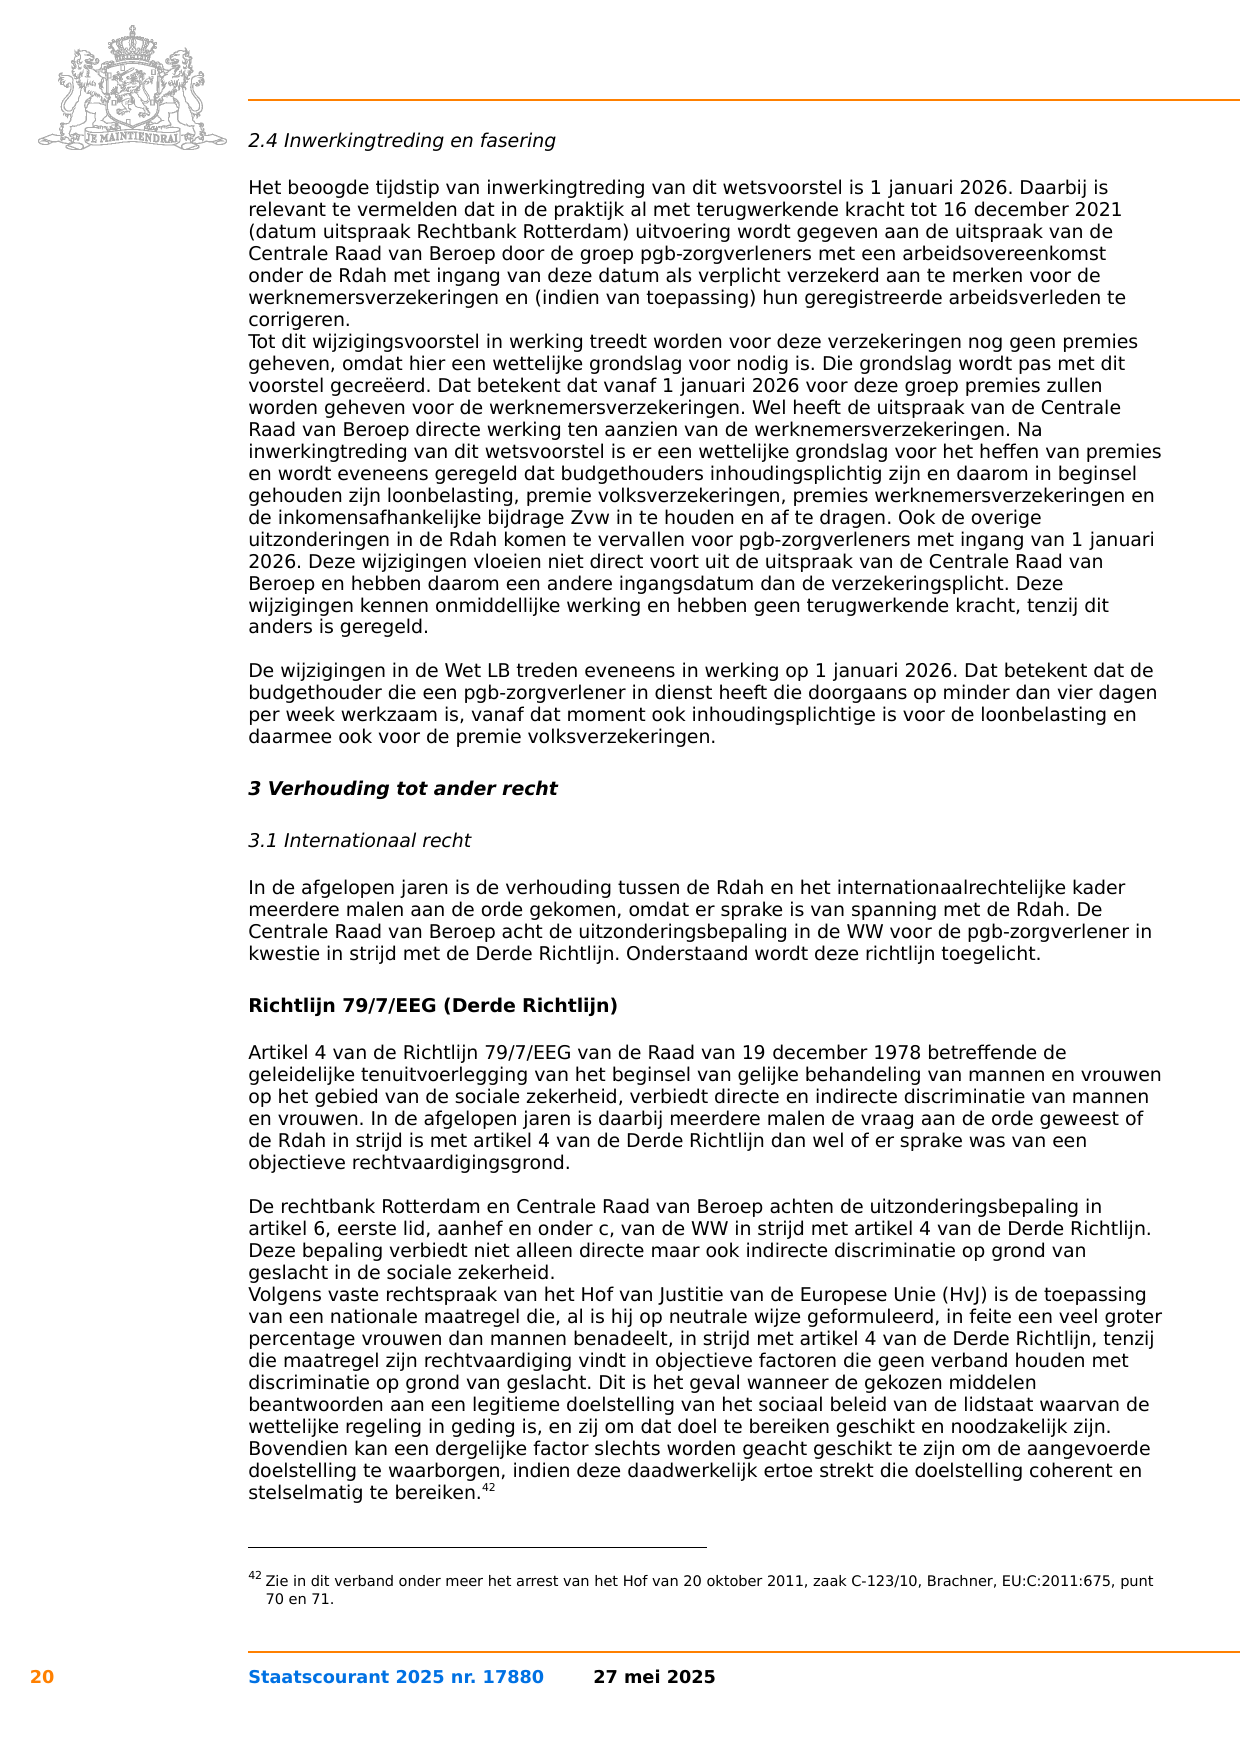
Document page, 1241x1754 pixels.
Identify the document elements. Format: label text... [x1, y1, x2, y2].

text De rechtbank Rotterdam en Centrale Raad van Beroep achten de uitzonderingsbepaling in artikel 6, eerste lid, aanhef en onder c, van de WW in strijd met artikel 4 van de Derde Richtlijn. Deze bepaling verbiedt niet alleen directe maar ook indirecte discriminatie op grond van geslacht in de sociale zekerheid. [248, 1196, 1163, 1284]
text In de afgelopen jaren is de verhouding tussen de Rdah en het internationaalrechtelijke kader meerdere malen aan de orde gekomen, omdat er sprake is van spanning met de Rdah. De Centrale Raad van Beroep acht de uitzonderingsbepaling in de WW voor de pgb-zorgverlener in kwestie in strijd met de Derde Richtlijn. Onderstaand wordt deze richtlijn toegelicht. [248, 877, 1163, 965]
subtitle 3.1 Internationaal recht [248, 830, 1163, 852]
text Tot dit wijzigingsvoorstel in werking treedt worden voor deze verzekeringen nog geen premies geheven, omdat hier een wettelijke grondslag voor nodig is. Die grondslag wordt pas met dit voorstel gecreëerd. Dat betekent dat vanaf 1 januari 2026 voor deze groep premies zullen worden geheven voor de werknemersverzekeringen. Wel heeft de uitspraak van de Centrale Raad van Beroep directe werking ten aanzien van de werknemersverzekeringen. Na inwerkingtreding van dit wetsvoorstel is er een wettelijke grondslag voor het heffen van premies en wordt eveneens geregeld dat budgethouders inhoudingsplichtig zijn en daarom in beginsel gehouden zijn loonbelasting, premie volksverzekeringen, premies werknemersverzekeringen en de inkomensafhankelijke bijdrage Zvw in te houden en af te dragen. Ook de overige uitzonderingen in de Rdah komen te vervallen voor pgb-zorgverleners met ingang van 1 januari 2026. Deze wijzigingen vloeien niet direct voort uit de uitspraak van de Centrale Raad van Beroep en hebben daarom een andere ingangsdatum dan de verzekeringsplicht. Deze wijzigingen kennen onmiddellijke werking en hebben geen terugwerkende kracht, tenzij dit anders is geregeld. [248, 331, 1163, 638]
text Zie in dit verband onder meer het arrest van het Hof van 20 oktober 2011, zaak C-123/10, Brachner, EU:C:2011:675, punt 70 en 71. [248, 1569, 1163, 1608]
subtitle Richtlijn 79/7/EEG (Derde Richtlijn) [248, 995, 1163, 1017]
subtitle 3 Verhouding tot ander recht [248, 778, 1163, 800]
subtitle 2.4 Inwerkingtreding en fasering [248, 130, 1163, 152]
text Volgens vaste rechtspraak van het Hof van Justitie van de Europese Unie (HvJ) is de toepassing van een nationale maatregel die, al is hij op neutrale wijze geformuleerd, in feite een veel groter percentage vrouwen dan mannen benadeelt, in strijd met artikel 4 van de Derde Richtlijn, tenzij die maatregel zijn rechtvaardiging vindt in objectieve factoren die geen verband houden met discriminatie op grond van geslacht. Dit is het geval wanneer de gekozen middelen beantwoorden aan een legitieme doelstelling van het sociaal beleid van de lidstaat waarvan de wettelijke regeling in geding is, en zij om dat doel te bereiken geschikt en noodzakelijk zijn. Bovendien kan een dergelijke factor slechts worden geacht geschikt te zijn om de aangevoerde doelstelling te waarborgen, indien deze daadwerkelijk ertoe strekt die doelstelling coherent en stelselmatig te bereiken. [248, 1284, 1163, 1503]
picture [38, 25, 227, 150]
text De wijzigingen in de Wet LB treden eveneens in werking op 1 januari 2026. Dat betekent dat de budgethouder die een pgb-zorgverlener in dienst heeft die doorgaans op minder dan vier dagen per week werkzaam is, vanaf dat moment ook inhoudingsplichtige is voor de loonbelasting en daarmee ook voor de premie volksverzekeringen. [248, 660, 1163, 748]
text Artikel 4 van de Richtlijn 79/7/EEG van de Raad van 19 december 1978 betreffende de geleidelijke tenuitvoerlegging van het beginsel van gelijke behandeling van mannen en vrouwen op het gebied van de sociale zekerheid, verbiedt directe en indirecte discriminatie van mannen en vrouwen. In de afgelopen jaren is daarbij meerdere malen de vraag aan de orde geweest of de Rdah in strijd is met artikel 4 van de Derde Richtlijn dan wel of er sprake was van een objectieve rechtvaardigingsgrond. [248, 1042, 1163, 1174]
text Het beoogde tijdstip van inwerkingtreding van dit wetsvoorstel is 1 januari 2026. Daarbij is relevant te vermelden dat in de praktijk al met terugwerkende kracht tot 16 december 2021 (datum uitspraak Rechtbank Rotterdam) uitvoering wordt gegeven aan de uitspraak van de Centrale Raad van Beroep door de groep pgb-zorgverleners met een arbeidsovereenkomst onder de Rdah met ingang van deze datum als verplicht verzekerd aan te merken voor de werknemersverzekeringen en (indien van toepassing) hun geregistreerde arbeidsverleden te corrigeren. [248, 177, 1163, 331]
